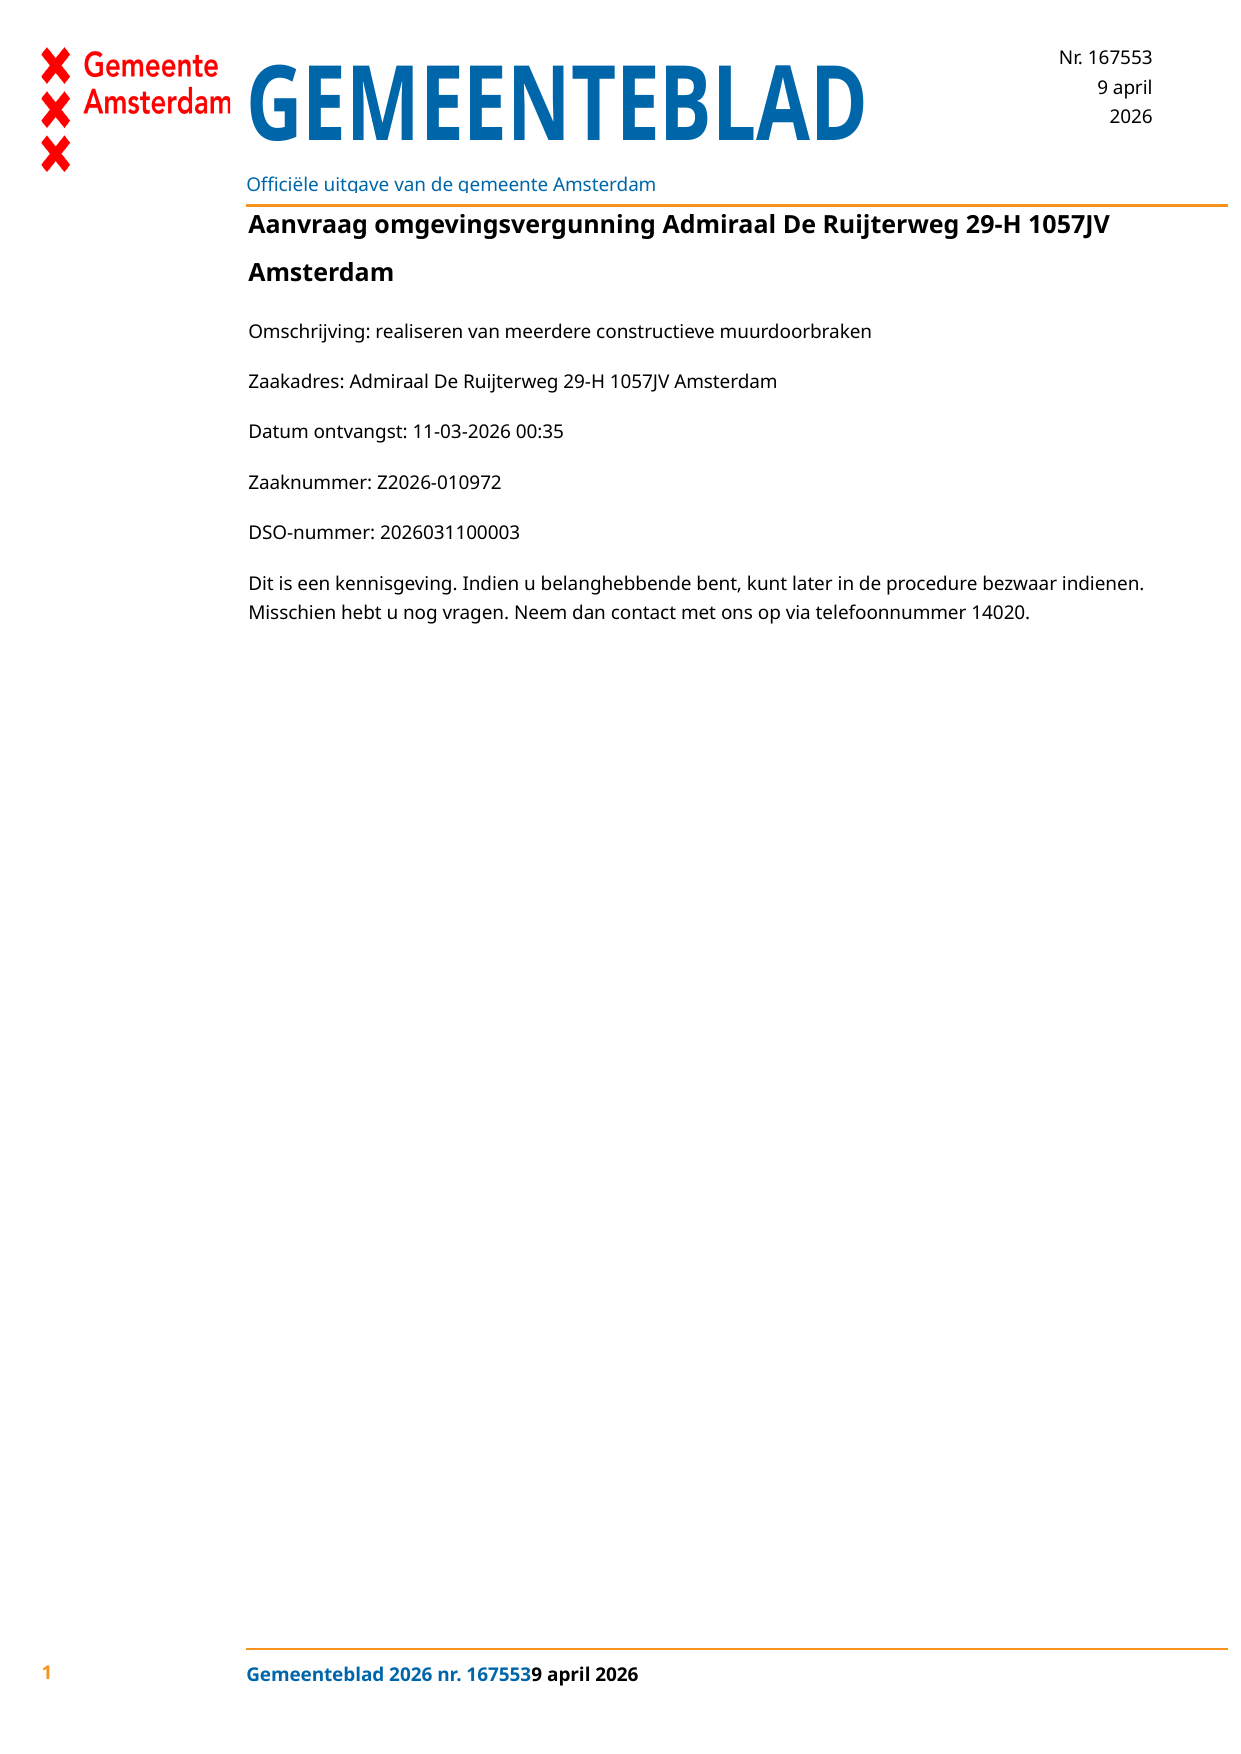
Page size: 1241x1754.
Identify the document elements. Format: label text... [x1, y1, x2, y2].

text Dit is een kennisgeving. Indien u belanghebbende bent, kunt later in de procedure bezwaar indienen. Misschien hebt u nog vragen. Neem dan contact met ons op via telefoonnummer 14020. [248, 570, 1152, 625]
picture [41, 47, 231, 172]
text DSO-nummer: 2026031100003 [248, 519, 1152, 545]
text Aanvraag omgevingsvergunning Admiraal De Ruijterweg 29-H 1057JV Amsterdam [248, 207, 1152, 288]
text Datum ontvangst: 11-03-2026 00:35 [248, 419, 1152, 444]
text Zaakadres: Admiraal De Ruijterweg 29-H 1057JV Amsterdam [248, 368, 1152, 394]
text Zaaknummer: Z2026-010972 [248, 469, 1152, 495]
text Omschrijving: realiseren van meerdere constructieve muurdoorbraken [248, 318, 1152, 344]
